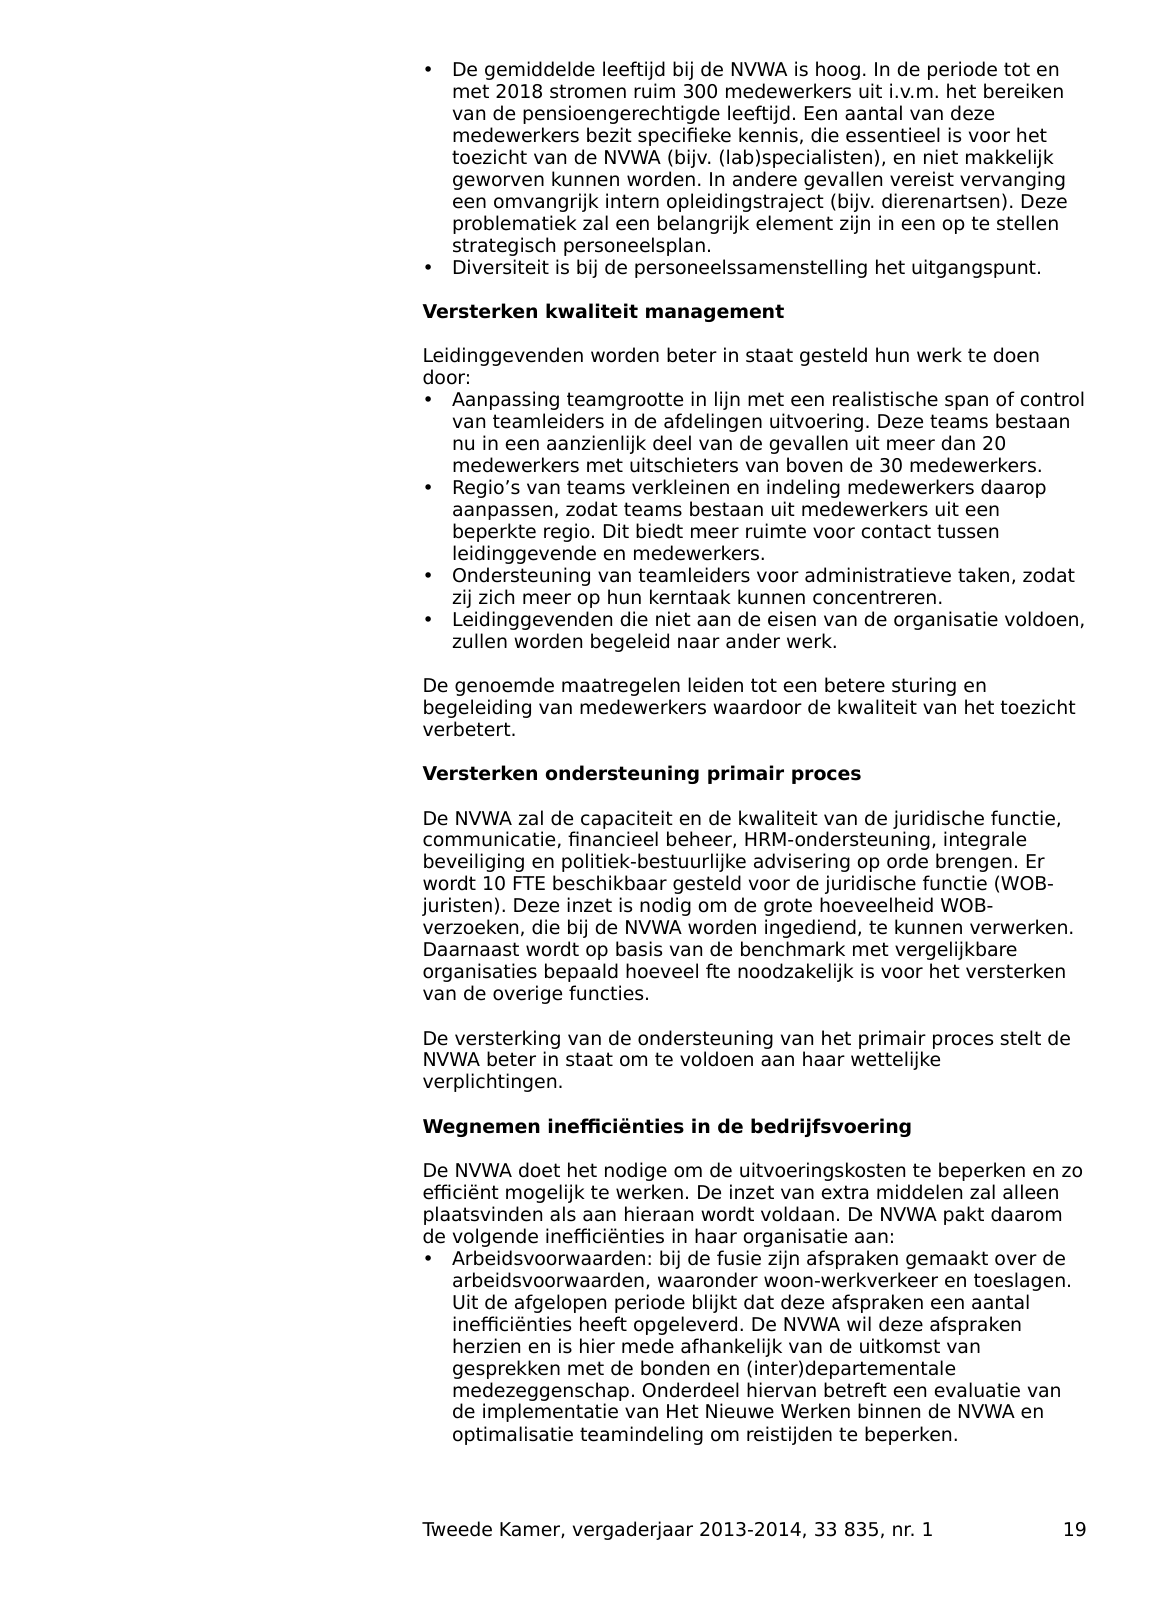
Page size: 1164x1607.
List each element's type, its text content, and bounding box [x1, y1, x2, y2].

text • Leidinggevenden die niet aan de eisen van de organisatie voldoen, zullen worden begeleid naar ander werk. [422, 609, 1087, 653]
text • Aanpassing teamgrootte in lijn met een realistische span of control van teamleiders in de afdelingen uitvoering. Deze teams bestaan nu in een aanzienlijk deel van de gevallen uit meer dan 20 medewerkers met uitschieters van boven de 30 medewerkers. [422, 389, 1087, 477]
text De genoemde maatregelen leiden tot een betere sturing en begeleiding van medewerkers waardoor de kwaliteit van het toezicht verbetert. [422, 675, 1087, 741]
text Leidinggevenden worden beter in staat gesteld hun werk te doen door: [422, 345, 1087, 389]
text • Diversiteit is bij de personeelssamenstelling het uitgangspunt. [422, 257, 1087, 279]
text • Regio’s van teams verkleinen en indeling medewerkers daarop aanpassen, zodat teams bestaan uit medewerkers uit een beperkte regio. Dit biedt meer ruimte voor contact tussen leidinggevende en medewerkers. [422, 477, 1087, 565]
text De NVWA doet het nodige om de uitvoeringskosten te beperken en zo efficiënt mogelijk te werken. De inzet van extra middelen zal alleen plaatsvinden als aan hieraan wordt voldaan. De NVWA pakt daarom de volgende inefficiënties in haar organisatie aan: [422, 1160, 1087, 1248]
text De NVWA zal de capaciteit en de kwaliteit van de juridische functie, communicatie, financieel beheer, HRM-ondersteuning, integrale beveiliging en politiek-bestuurlijke advisering op orde brengen. Er wordt 10 FTE beschikbaar gesteld voor de juridische functie (WOB-juristen). Deze inzet is nodig om de grote hoeveelheid WOB-verzoeken, die bij de NVWA worden ingediend, te kunnen verwerken. Daarnaast wordt op basis van de benchmark met vergelijkbare organisaties bepaald hoeveel fte noodzakelijk is voor het versterken van de overige functies. [422, 807, 1087, 1005]
subtitle Wegnemen inefficiënties in de bedrijfsvoering [422, 1116, 1087, 1137]
subtitle Versterken kwaliteit management [422, 301, 1087, 323]
text De versterking van de ondersteuning van het primair proces stelt de NVWA beter in staat om te voldoen aan haar wettelijke verplichtingen. [422, 1027, 1087, 1093]
text • Ondersteuning van teamleiders voor administratieve taken, zodat zij zich meer op hun kerntaak kunnen concentreren. [422, 565, 1087, 609]
text • De gemiddelde leeftijd bij de NVWA is hoog. In de periode tot en met 2018 stromen ruim 300 medewerkers uit i.v.m. het bereiken van de pensioengerechtigde leeftijd. Een aantal van deze medewerkers bezit specifieke kennis, die essentieel is voor het toezicht van de NVWA (bijv. (lab)specialisten), en niet makkelijk geworven kunnen worden. In andere gevallen vereist vervanging een omvangrijk intern opleidingstraject (bijv. dierenartsen). Deze problematiek zal een belangrijk element zijn in een op te stellen strategisch personeelsplan. [422, 59, 1087, 257]
subtitle Versterken ondersteuning primair proces [422, 763, 1087, 785]
text • Arbeidsvoorwaarden: bij de fusie zijn afspraken gemaakt over de arbeidsvoorwaarden, waaronder woon-werkverkeer en toeslagen. Uit de afgelopen periode blijkt dat deze afspraken een aantal inefficiënties heeft opgeleverd. De NVWA wil deze afspraken herzien en is hier mede afhankelijk van de uitkomst van gesprekken met de bonden en (inter)departementale medezeggenschap. Onderdeel hiervan betreft een evaluatie van de implementatie van Het Nieuwe Werken binnen de NVWA en optimalisatie teamindeling om reistijden te beperken. [422, 1248, 1087, 1445]
